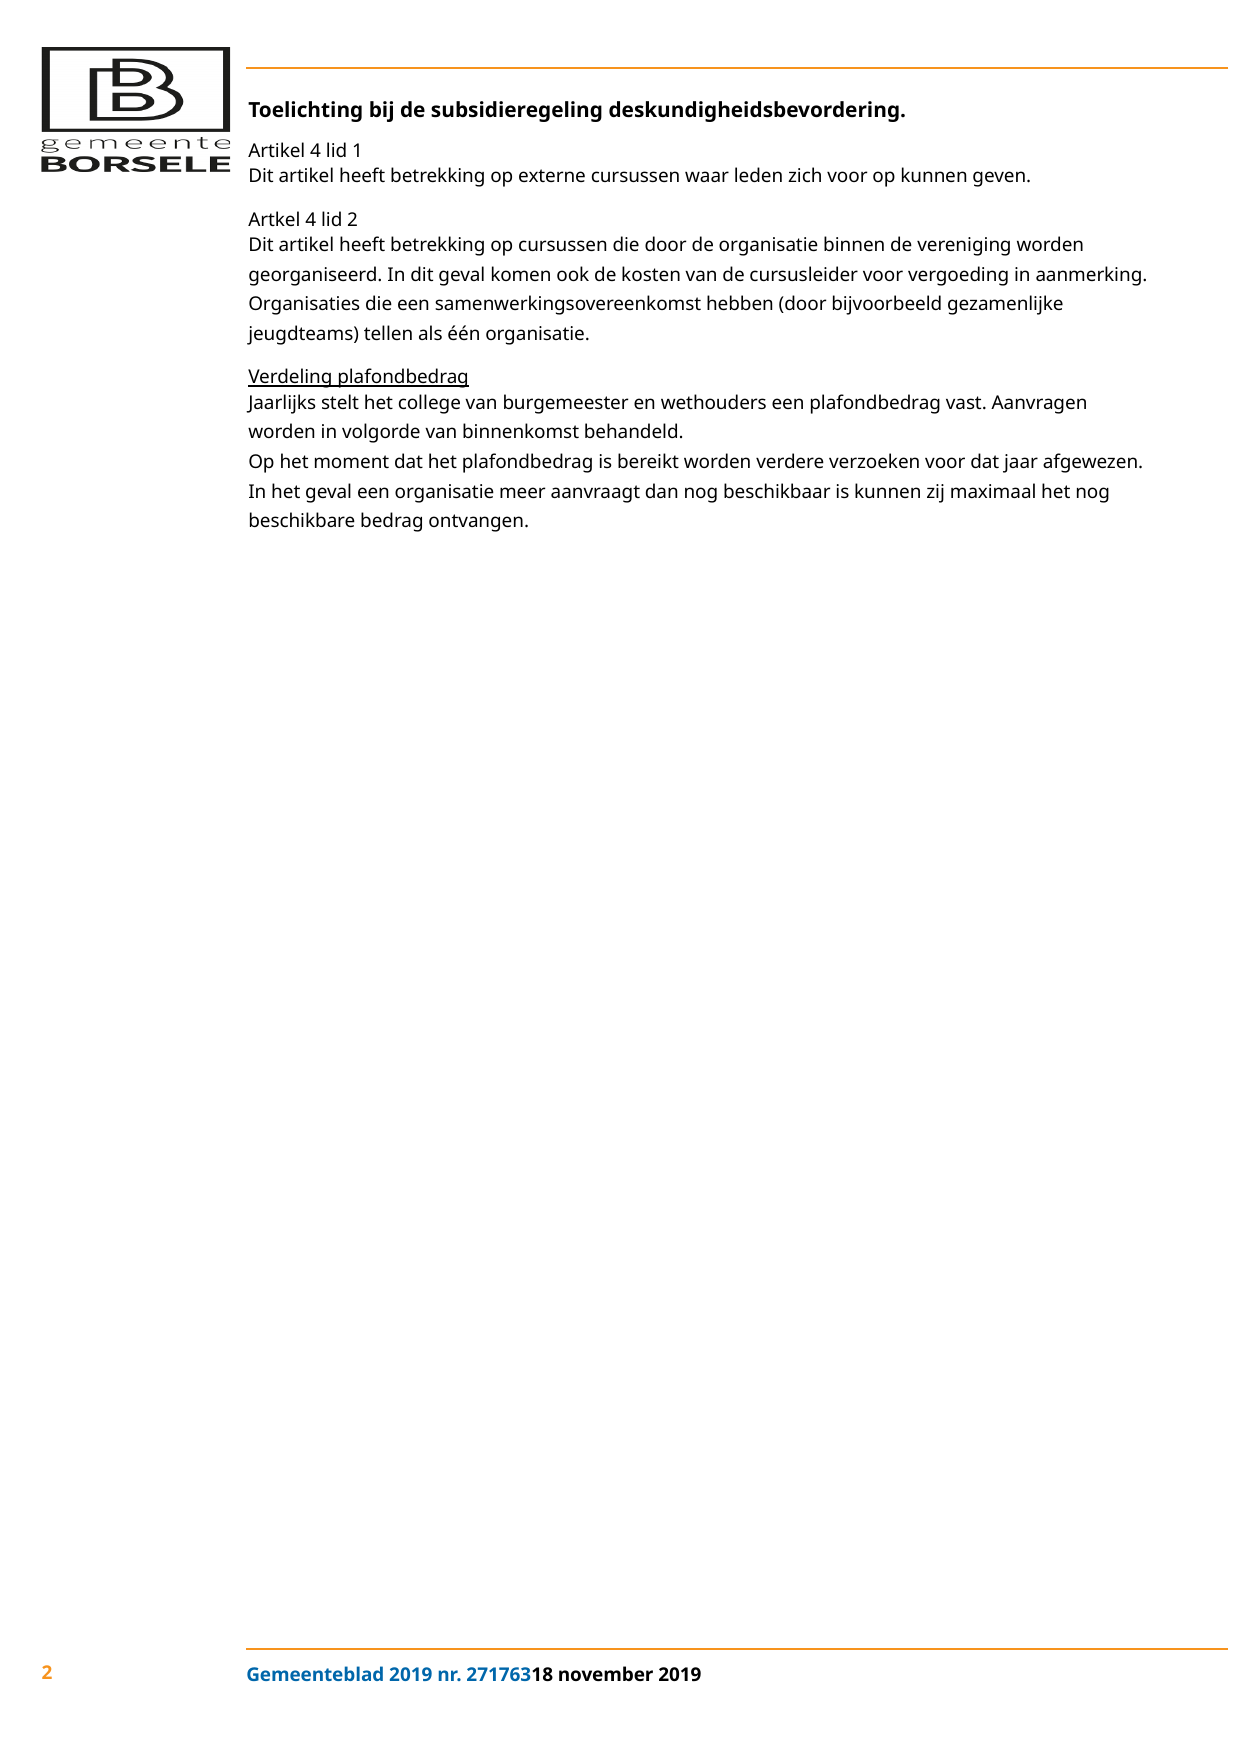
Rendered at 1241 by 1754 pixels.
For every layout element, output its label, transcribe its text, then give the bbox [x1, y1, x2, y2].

text In het geval een organisatie meer aanvraagt dan nog beschikbaar is kunnen zij maximaal het nog beschikbare bedrag ontvangen. [248, 478, 1152, 533]
text Op het moment dat het plafondbedrag is bereikt worden verdere verzoeken voor dat jaar afgewezen. [248, 448, 1152, 474]
text Jaarlijks stelt het college van burgemeester en wethouders een plafondbedrag vast. Aanvragen worden in volgorde van binnenkomst behandeld. [248, 389, 1152, 444]
text Organisaties die een samenwerkingsovereenkomst hebben (door bijvoorbeeld gezamenlijke jeugdteams) tellen als één organisatie. [248, 291, 1152, 346]
text Verdeling plafondbedrag [248, 363, 1152, 389]
text Dit artikel heeft betrekking op externe cursussen waar leden zich voor op kunnen geven. [248, 163, 1152, 188]
text Dit artikel heeft betrekking op cursussen die door de organisatie binnen de vereniging worden georganiseerd. In dit geval komen ook de kosten van de cursusleider voor vergoeding in aanmerking. [248, 231, 1152, 287]
text Artikel 4 lid 1 [248, 137, 1152, 163]
picture [41, 47, 231, 172]
text Toelichting bij de subsidieregeling deskundigheidsbevordering. [248, 95, 1152, 123]
text Artkel 4 lid 2 [248, 206, 1152, 231]
